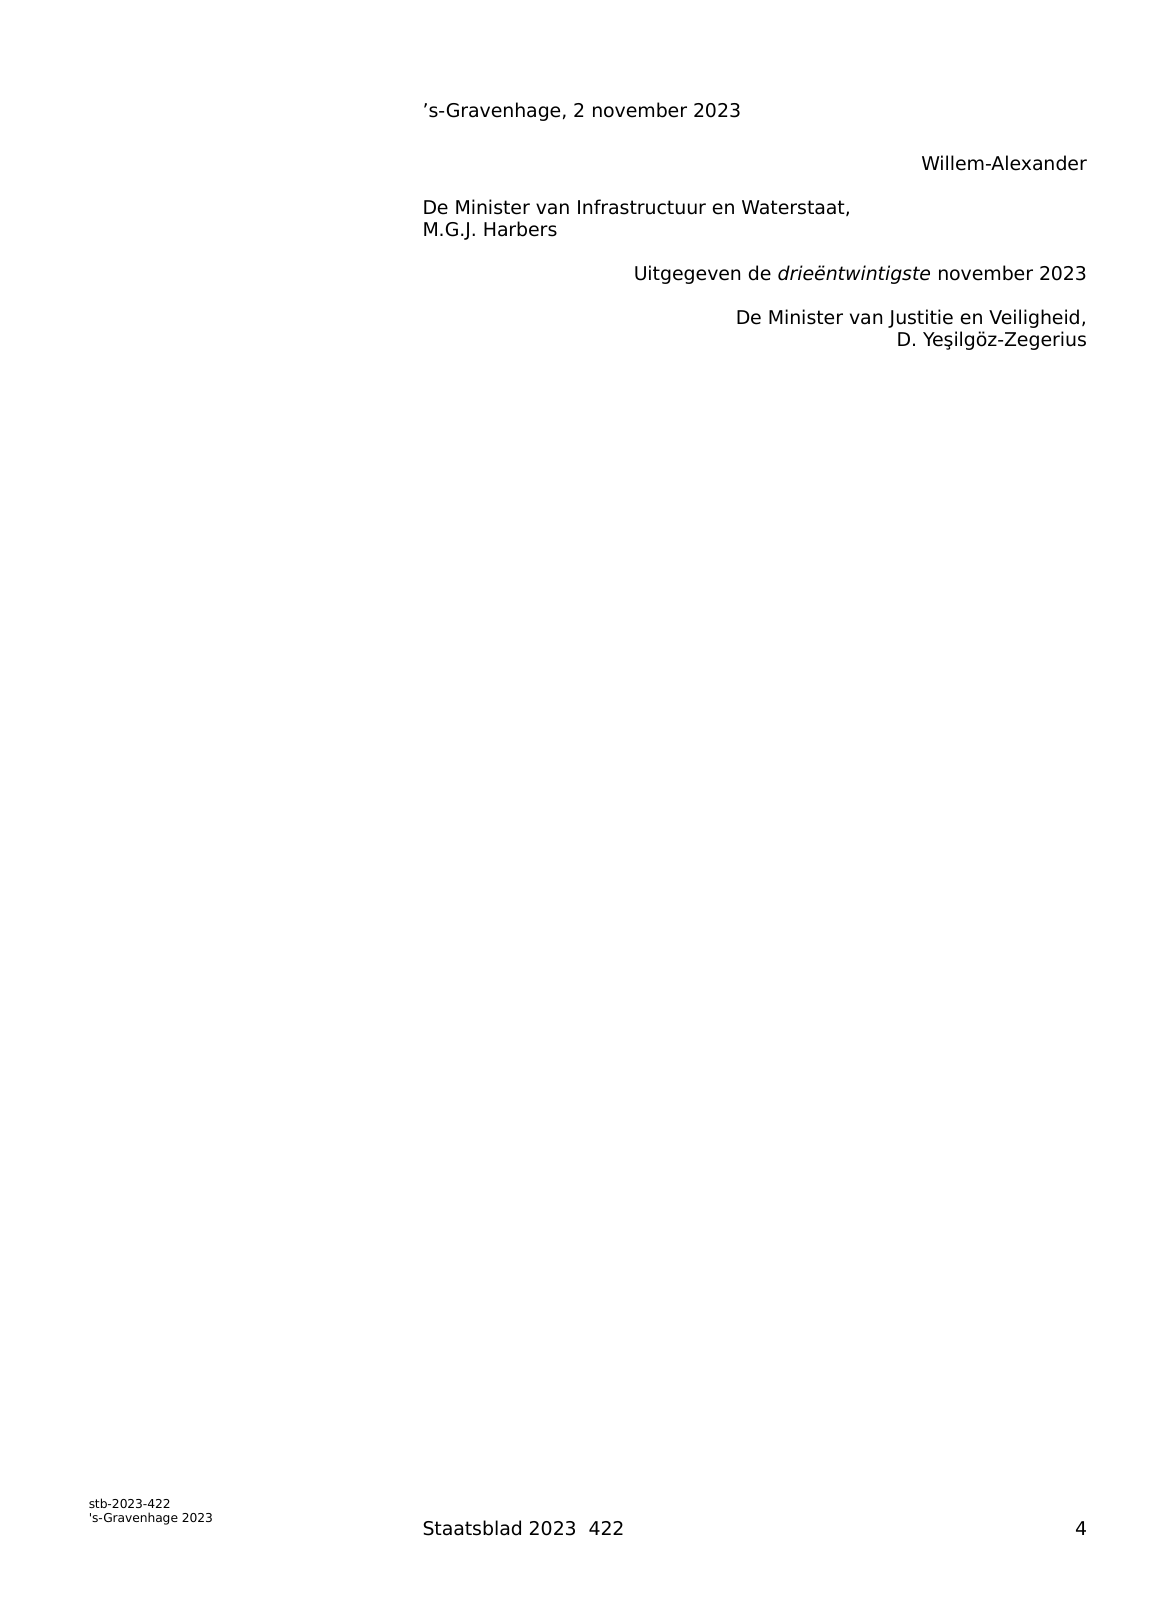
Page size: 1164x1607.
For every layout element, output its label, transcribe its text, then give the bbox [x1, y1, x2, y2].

text Uitgegeven de drieëntwintigste november 2023 [422, 263, 1087, 285]
text De Minister van Infrastructuur en Waterstaat, M.G.J. Harbers [422, 197, 1087, 241]
text 's-Gravenhage 2023 [88, 1511, 323, 1525]
text Willem-Alexander [422, 152, 1087, 174]
text ’s-Gravenhage, 2 november 2023 [422, 100, 1087, 122]
text stb-2023-422 [88, 1497, 323, 1511]
text De Minister van Justitie en Veiligheid, D. Yeşilgöz-Zegerius [422, 307, 1087, 351]
